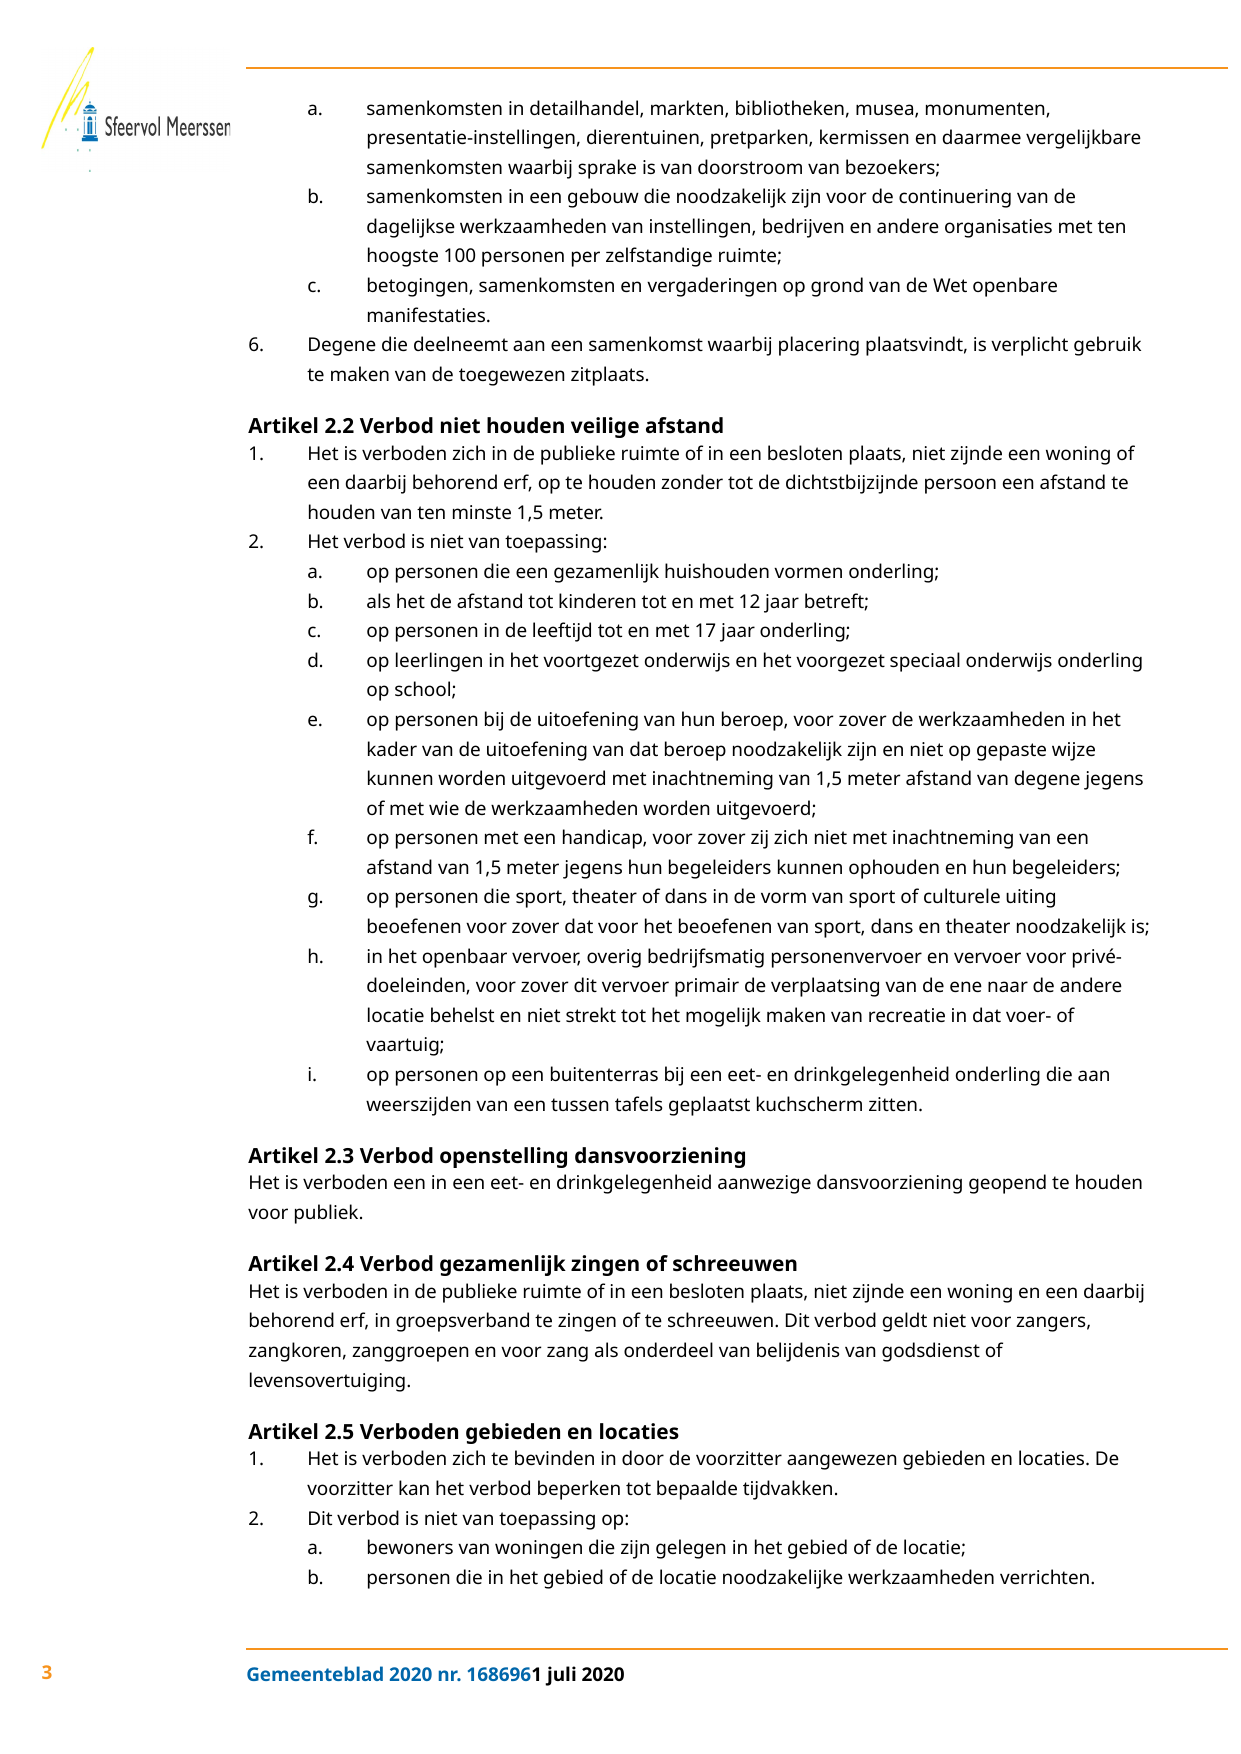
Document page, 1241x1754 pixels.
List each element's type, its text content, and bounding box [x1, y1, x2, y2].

list personen die in het gebied of de locatie noodzakelijke werkzaamheden verrichten. [307, 1564, 1152, 1590]
list op personen in de leeftijd tot en met 17 jaar onderling; [307, 617, 1152, 643]
text Het is verboden in de publieke ruimte of in een besloten plaats, niet zijnde een woning en een daarbij behorend erf, in groepsverband te zingen of te schreeuwen. Dit verbod geldt niet voor zangers, zangkoren, zanggroepen en voor zang als onderdeel van belijdenis van godsdienst of levensovertuiging. [248, 1278, 1152, 1392]
list op leerlingen in het voortgezet onderwijs en het voorgezet speciaal onderwijs onderling op school; [307, 647, 1152, 702]
list op personen die een gezamenlijk huishouden vormen onderling; [307, 558, 1152, 584]
list samenkomsten in detailhandel, markten, bibliotheken, musea, monumenten, presentatie-instellingen, dierentuinen, pretparken, kermissen en daarmee vergelijkbare samenkomsten waarbij sprake is van doorstroom van bezoekers; [307, 95, 1152, 180]
list Het verbod is niet van toepassing: [248, 529, 1152, 554]
text Artikel 2.5 Verboden gebieden en locaties [248, 1417, 1152, 1446]
list Dit verbod is niet van toepassing op: [248, 1505, 1152, 1531]
text Artikel 2.4 Verbod gezamenlijk zingen of schreeuwen [248, 1249, 1152, 1278]
picture [41, 47, 231, 172]
list Degene die deelneemt aan een samenkomst waarbij placering plaatsvindt, is verplicht gebruik te maken van de toegewezen zitplaats. [248, 331, 1152, 387]
text Artikel 2.3 Verbod openstelling dansvoorziening [248, 1141, 1152, 1169]
list op personen op een buitenterras bij een eet- en drinkgelegenheid onderling die aan weerszijden van een tussen tafels geplaatst kuchscherm zitten. [307, 1061, 1152, 1116]
list bewoners van woningen die zijn gelegen in het gebied of de locatie; [307, 1534, 1152, 1560]
list op personen bij de uitoefening van hun beroep, voor zover de werkzaamheden in het kader van de uitoefening van dat beroep noodzakelijk zijn en niet op gepaste wijze kunnen worden uitgevoerd met inachtneming van 1,5 meter afstand van degene jegens of met wie de werkzaamheden worden uitgevoerd; [307, 706, 1152, 821]
list betogingen, samenkomsten en vergaderingen op grond van de Wet openbare manifestaties. [307, 272, 1152, 328]
list in het openbaar vervoer, overig bedrijfsmatig personenvervoer en vervoer voor privé-doeleinden, voor zover dit vervoer primair de verplaatsing van de ene naar de andere locatie behelst en niet strekt tot het mogelijk maken van recreatie in dat voer- of vaartuig; [307, 943, 1152, 1057]
list op personen die sport, theater of dans in de vorm van sport of culturele uiting beoefenen voor zover dat voor het beoefenen van sport, dans en theater noodzakelijk is; [307, 884, 1152, 939]
list als het de afstand tot kinderen tot en met 12 jaar betreft; [307, 588, 1152, 613]
list op personen met een handicap, voor zover zij zich niet met inachtneming van een afstand van 1,5 meter jegens hun begeleiders kunnen ophouden en hun begeleiders; [307, 824, 1152, 880]
text Het is verboden een in een eet- en drinkgelegenheid aanwezige dansvoorziening geopend te houden voor publiek. [248, 1169, 1152, 1225]
list Het is verboden zich in de publieke ruimte of in een besloten plaats, niet zijnde een woning of een daarbij behorend erf, op te houden zonder tot de dichtstbijzijnde persoon een afstand te houden van ten minste 1,5 meter. [248, 440, 1152, 525]
text Artikel 2.2 Verbod niet houden veilige afstand [248, 411, 1152, 440]
list Het is verboden zich te bevinden in door de voorzitter aangewezen gebieden en locaties. De voorzitter kan het verbod beperken tot bepaalde tijdvakken. [248, 1446, 1152, 1501]
list samenkomsten in een gebouw die noodzakelijk zijn voor de continuering van de dagelijkse werkzaamheden van instellingen, bedrijven en andere organisaties met ten hoogste 100 personen per zelfstandige ruimte; [307, 183, 1152, 268]
